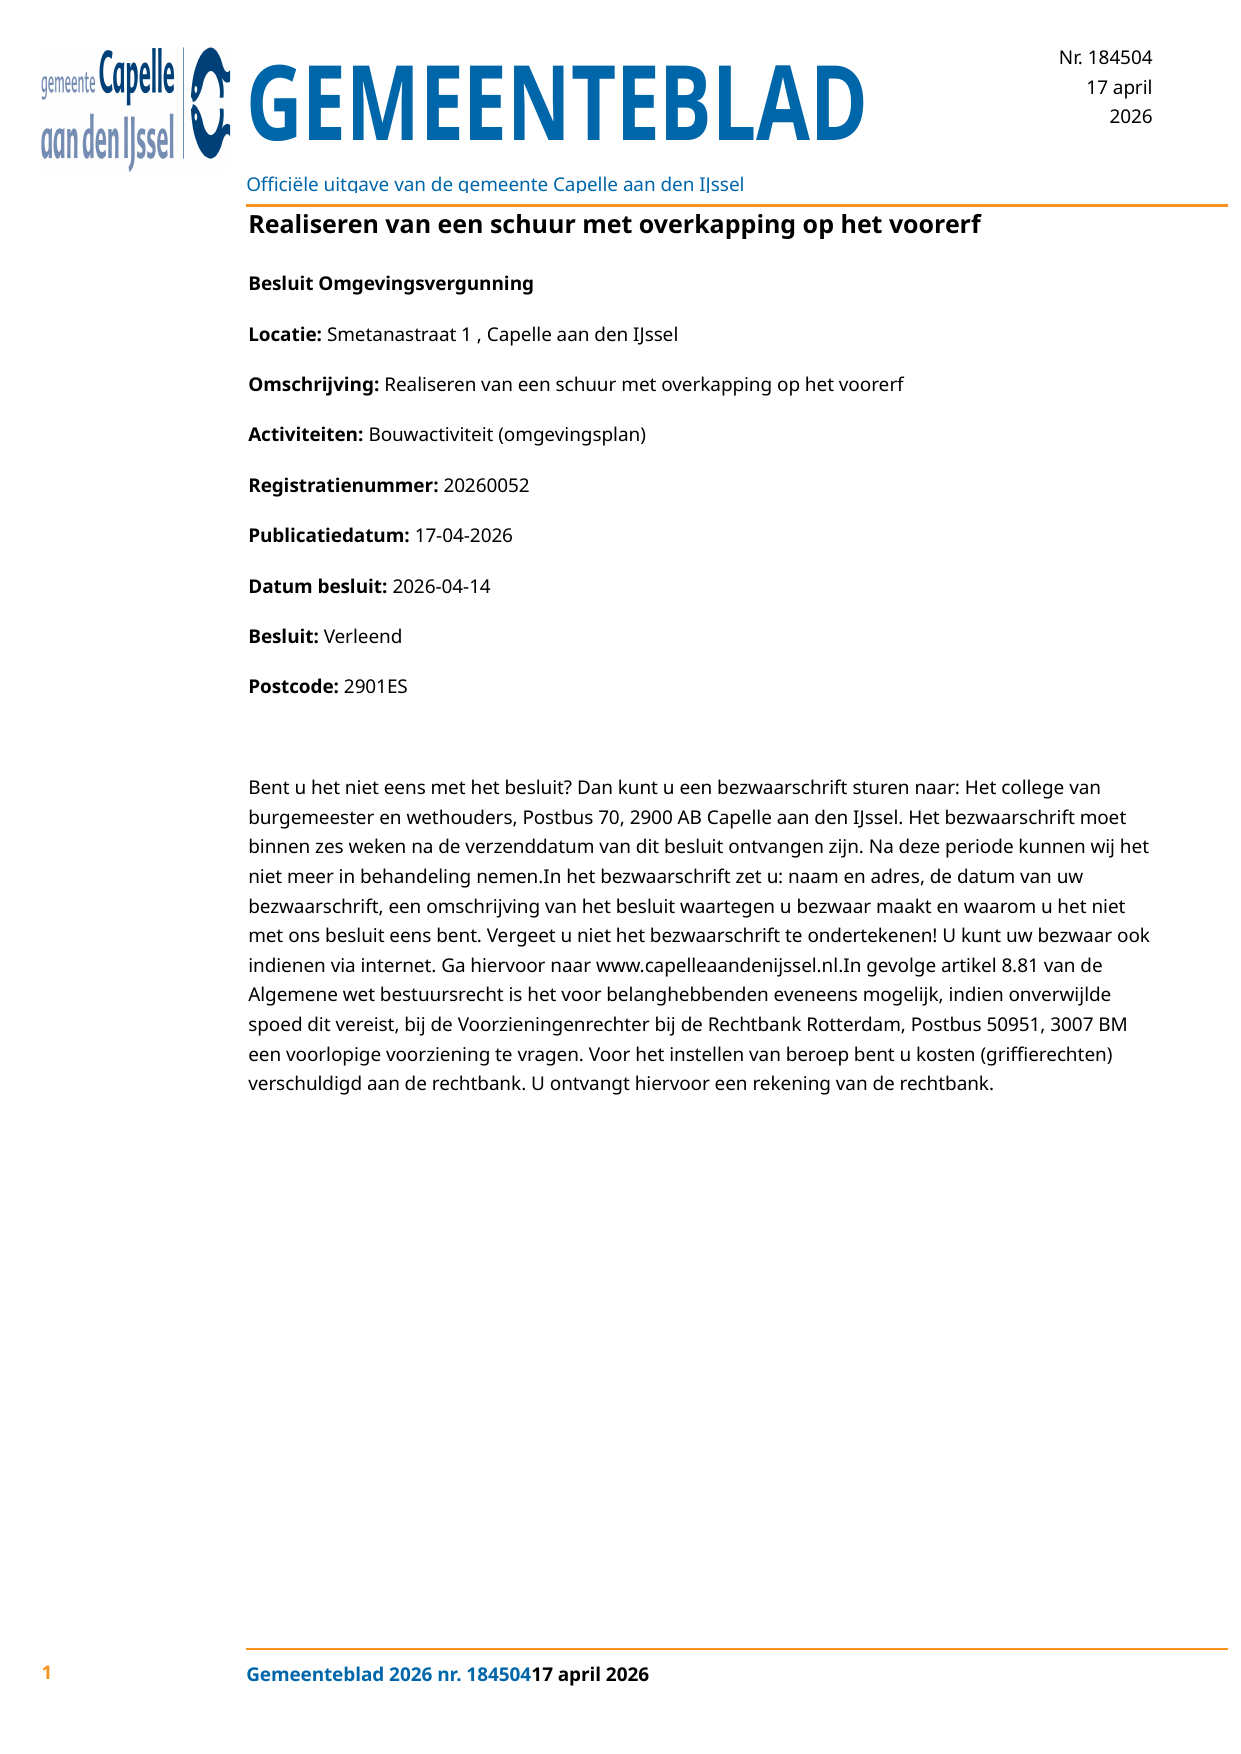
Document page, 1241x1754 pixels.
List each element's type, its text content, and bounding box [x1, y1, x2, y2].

text Postcode: 2901ES [248, 674, 1152, 699]
text Locatie: Smetanastraat 1 , Capelle aan den IJssel [248, 321, 1152, 346]
text Activiteiten: Bouwactiviteit (omgevingsplan) [248, 422, 1152, 447]
picture [41, 47, 231, 172]
text Datum besluit: 2026-04-14 [248, 573, 1152, 598]
text Besluit Omgevingsvergunning [248, 270, 1152, 296]
text Besluit: Verleend [248, 623, 1152, 649]
text Realiseren van een schuur met overkapping op het voorerf [248, 207, 1152, 241]
text Publicatiedatum: 17-04-2026 [248, 522, 1152, 548]
text Bent u het niet eens met het besluit? Dan kunt u een bezwaarschrift sturen naar: Het college van burgemeester en wethouders, Postbus 70, 2900 AB Capelle aan den IJssel. Het bezwaarschrift moet binnen zes weken na de verzenddatum van dit besluit ontvangen zijn. Na deze periode kunnen wij het niet meer in behandeling nemen.In het bezwaarschrift zet u: naam en adres, de datum van uw bezwaarschrift, een omschrijving van het besluit waartegen u bezwaar maakt en waarom u het niet met ons besluit eens bent. Vergeet u niet het bezwaarschrift te ondertekenen! U kunt uw bezwaar ook indienen via internet. Ga hiervoor naar www.capelleaandenijssel.nl.In gevolge artikel 8.81 van de Algemene wet bestuursrecht is het voor belanghebbenden eveneens mogelijk, indien onverwijlde spoed dit vereist, bij de Voorzieningenrechter bij de Rechtbank Rotterdam, Postbus 50951, 3007 BM een voorlopige voorziening te vragen. Voor het instellen van beroep bent u kosten (griffierechten) verschuldigd aan de rechtbank. U ontvangt hiervoor een rekening van de rechtbank. [248, 774, 1152, 1096]
text Omschrijving: Realiseren van een schuur met overkapping op het voorerf [248, 371, 1152, 397]
text Registratienummer: 20260052 [248, 472, 1152, 498]
